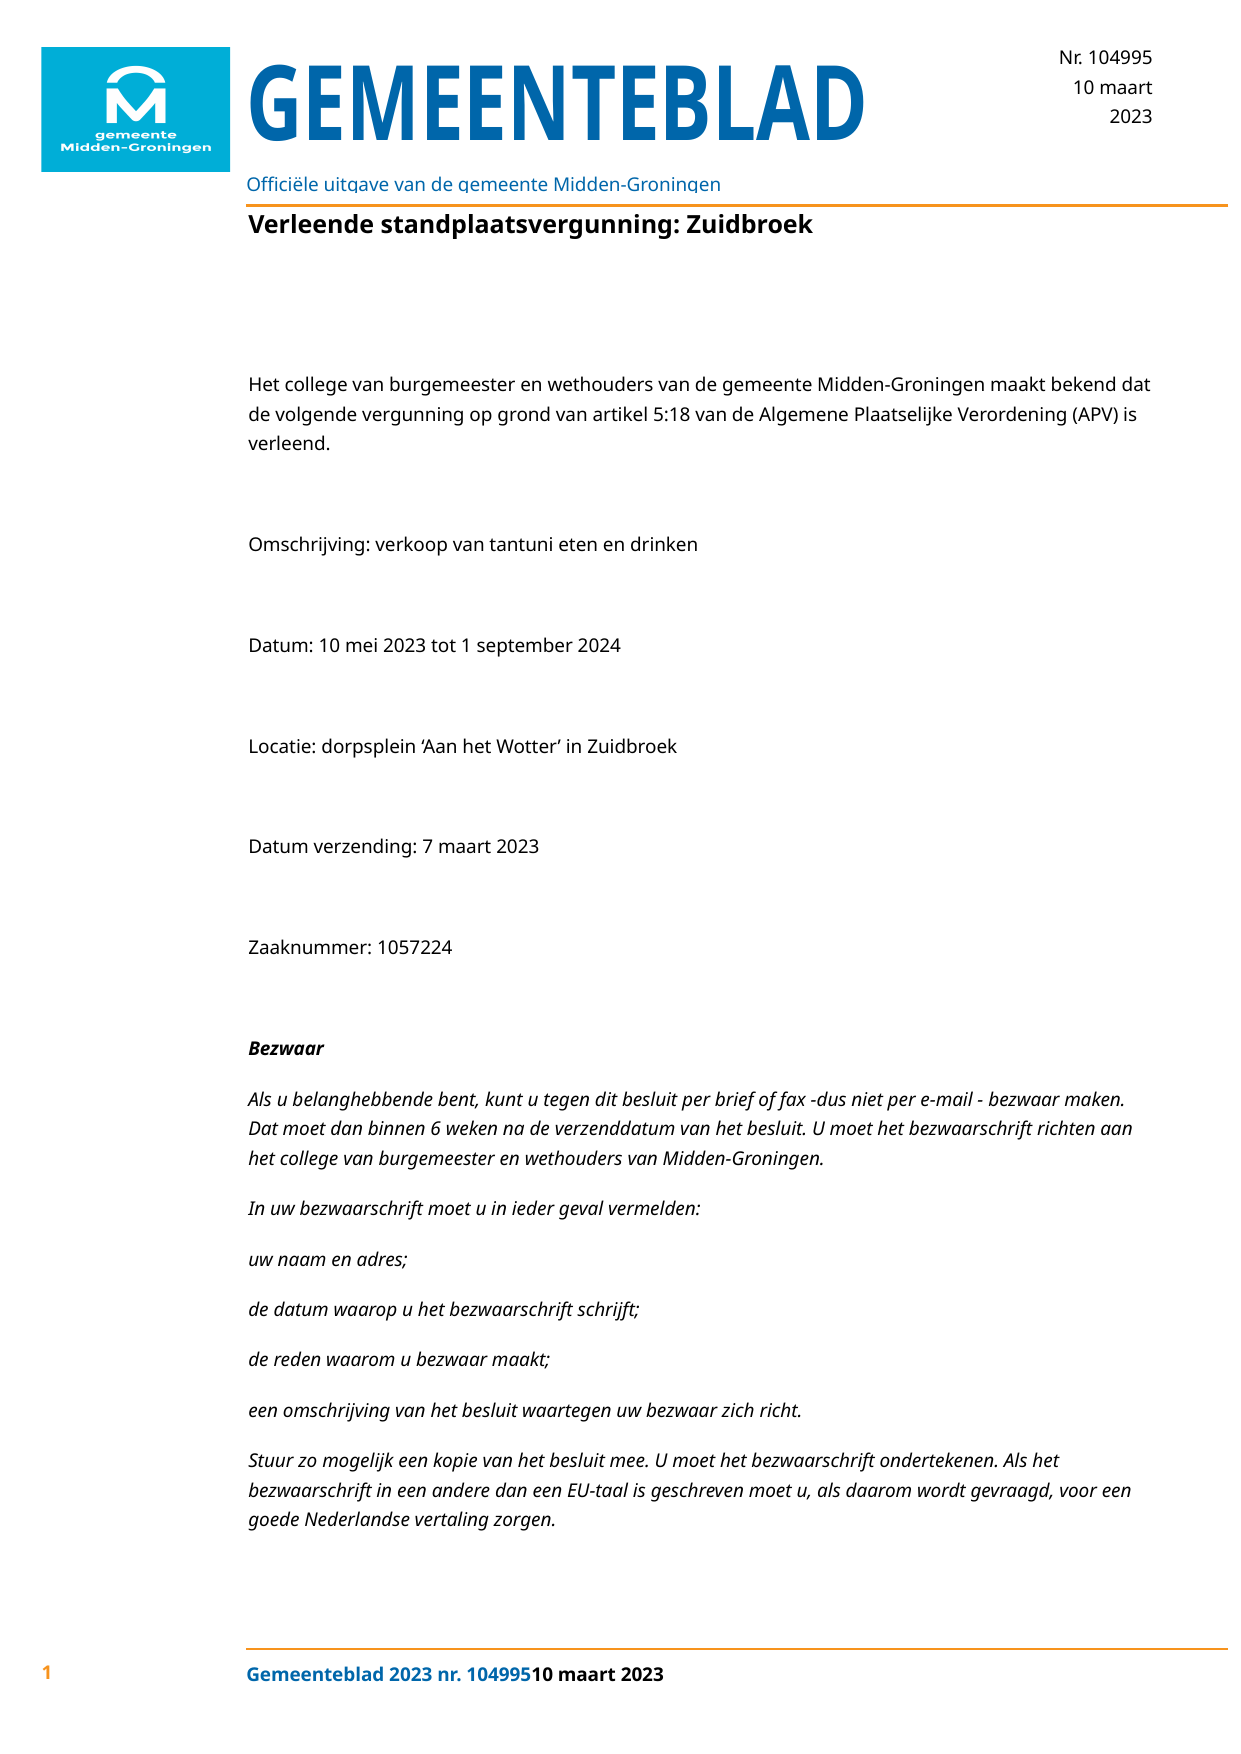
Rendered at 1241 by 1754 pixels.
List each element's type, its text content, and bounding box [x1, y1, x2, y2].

text Omschrijving: verkoop van tantuni eten en drinken [248, 531, 1152, 557]
text Als u belanghebbende bent, kunt u tegen dit besluit per brief of fax -dus niet per e-mail - bezwaar maken. Dat moet dan binnen 6 weken na de verzenddatum van het besluit. U moet het bezwaarschrift richten aan het college van burgemeester en wethouders van Midden-Groningen. [248, 1086, 1152, 1171]
picture [107, 89, 165, 122]
text Zaaknummer: 1057224 [248, 934, 1152, 960]
text Datum: 10 mei 2023 tot 1 september 2024 [248, 632, 1152, 658]
text een omschrijving van het besluit waartegen uw bezwaar zich richt. [248, 1397, 1152, 1423]
text uw naam en adres; [248, 1246, 1152, 1271]
picture [184, 146, 190, 153]
text Stuur zo mogelijk een kopie van het besluit mee. U moet het bezwaarschrift ondertekenen. Als het bezwaarschrift in een andere dan een EU-taal is geschreven moet u, als daarom wordt gevraagd, voor een goede Nederlandse vertaling zorgen. [248, 1447, 1152, 1532]
text Datum verzending: 7 maart 2023 [248, 834, 1152, 859]
text de reden waarom u bezwaar maakt; [248, 1347, 1152, 1372]
text de datum waarop u het bezwaarschrift schrijft; [248, 1296, 1152, 1322]
text Bezwaar [248, 1035, 1152, 1061]
picture [108, 66, 164, 82]
text Locatie: dorpsplein ‘Aan het Wotter’ in Zuidbroek [248, 733, 1152, 758]
text Verleende standplaatsvergunning: Zuidbroek [248, 207, 1152, 241]
text In uw bezwaarschrift moet u in ieder geval vermelden: [248, 1195, 1152, 1221]
text Het college van burgemeester en wethouders van de gemeente Midden-Groningen maakt bekend dat de volgende vergunning op grond van artikel 5:18 van de Algemene Plaatselijke Verordening (APV) is verleend. [248, 371, 1152, 456]
